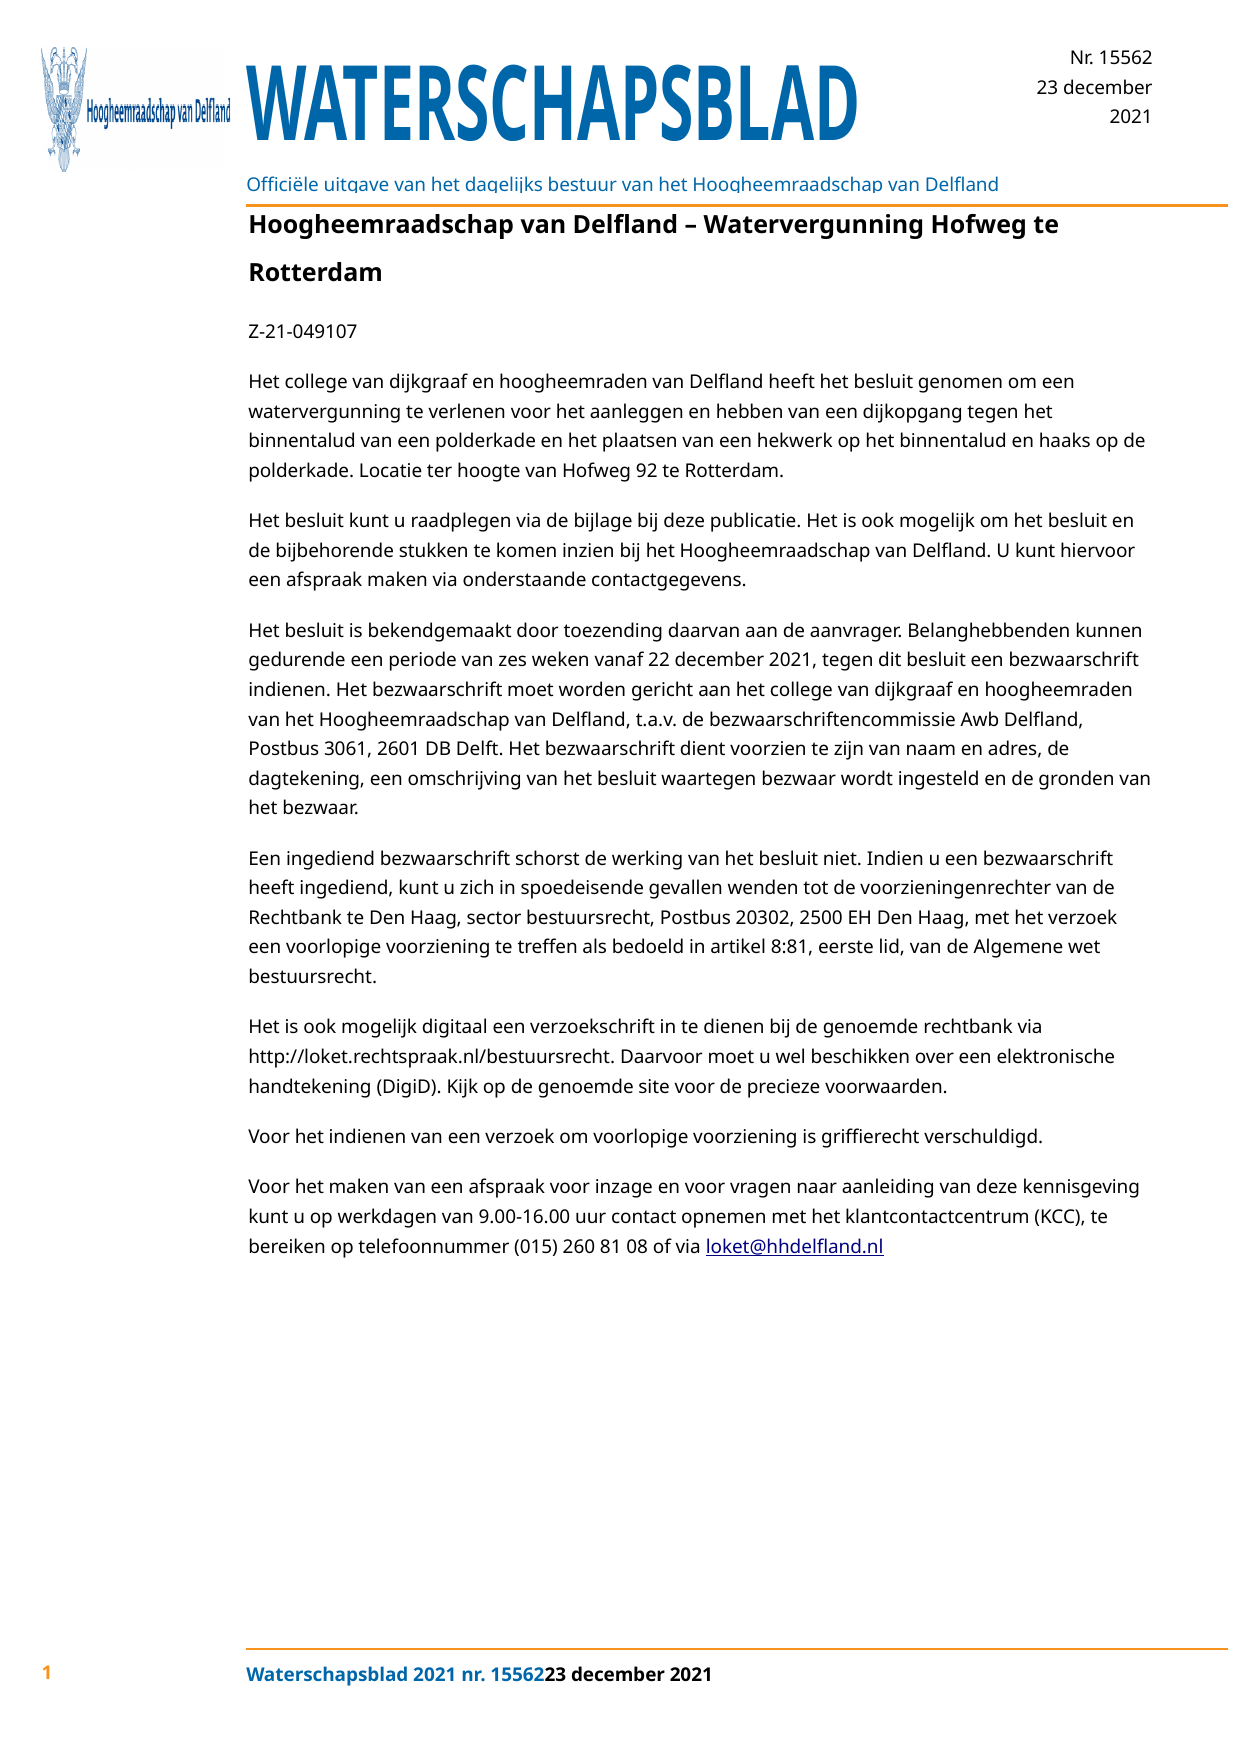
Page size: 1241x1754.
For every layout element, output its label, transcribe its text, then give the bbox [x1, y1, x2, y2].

text Een ingediend bezwaarschrift schorst de werking van het besluit niet. Indien u een bezwaarschrift heeft ingediend, kunt u zich in spoedeisende gevallen wenden tot de voorzieningenrechter van de Rechtbank te Den Haag, sector bestuursrecht, Postbus 20302, 2500 EH Den Haag, met het verzoek een voorlopige voorziening te treffen als bedoeld in artikel 8:81, eerste lid, van de Algemene wet bestuursrecht. [248, 845, 1152, 989]
picture [41, 47, 231, 172]
text Voor het maken van een afspraak voor inzage en voor vragen naar aanleiding van deze kennisgeving kunt u op werkdagen van 9.00-16.00 uur contact opnemen met het klantcontactcentrum (KCC), te bereiken op telefoonnummer (015) 260 81 08 of via loket@hhdelfland.nl [248, 1174, 1152, 1259]
text Het besluit kunt u raadplegen via de bijlage bij deze publicatie. Het is ook mogelijk om het besluit en de bijbehorende stukken te komen inzien bij het Hoogheemraadschap van Delfland. U kunt hiervoor een afspraak maken via onderstaande contactgegevens. [248, 507, 1152, 592]
text Z-21-049107 [248, 318, 1152, 344]
text Het besluit is bekendgemaakt door toezending daarvan aan de aanvrager. Belanghebbenden kunnen gedurende een periode van zes weken vanaf 22 december 2021, tegen dit besluit een bezwaarschrift indienen. Het bezwaarschrift moet worden gericht aan het college van dijkgraaf en hoogheemraden van het Hoogheemraadschap van Delfland, t.a.v. de bezwaarschriftencommissie Awb Delfland, Postbus 3061, 2601 DB Delft. Het bezwaarschrift dient voorzien te zijn van naam en adres, de dagtekening, een omschrijving van het besluit waartegen bezwaar wordt ingesteld en de gronden van het bezwaar. [248, 617, 1152, 820]
text Het college van dijkgraaf en hoogheemraden van Delfland heeft het besluit genomen om een watervergunning te verlenen voor het aanleggen en hebben van een dijkopgang tegen het binnentalud van een polderkade en het plaatsen van een hekwerk op het binnentalud en haaks op de polderkade. Locatie ter hoogte van Hofweg 92 te Rotterdam. [248, 368, 1152, 483]
text Hoogheemraadschap van Delfland – Watervergunning Hofweg te Rotterdam [248, 207, 1152, 288]
text Het is ook mogelijk digitaal een verzoekschrift in te dienen bij de genoemde rechtbank via http://loket.rechtspraak.nl/bestuursrecht. Daarvoor moet u wel beschikken over een elektronische handtekening (DigiD). Kijk op de genoemde site voor de precieze voorwaarden. [248, 1014, 1152, 1099]
text Voor het indienen van een verzoek om voorlopige voorziening is griffierecht verschuldigd. [248, 1123, 1152, 1149]
